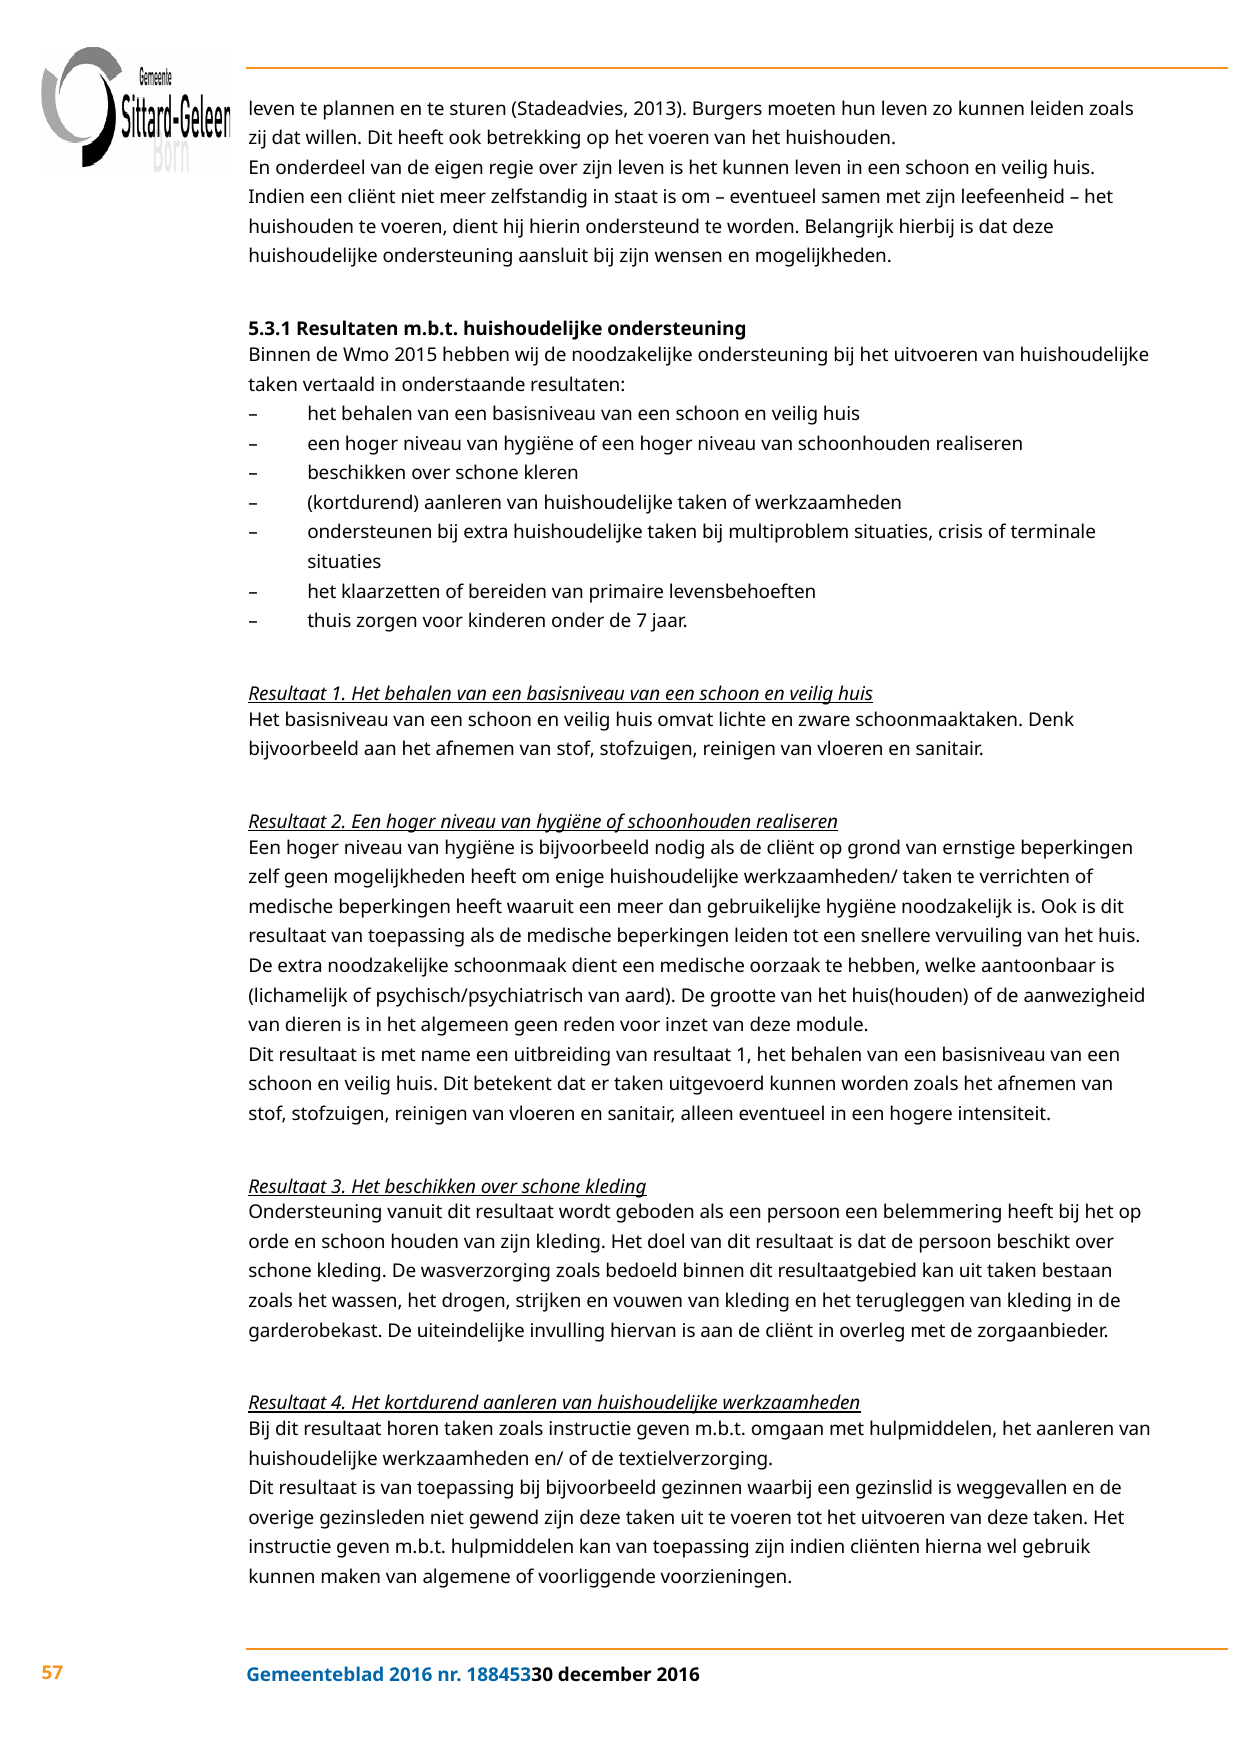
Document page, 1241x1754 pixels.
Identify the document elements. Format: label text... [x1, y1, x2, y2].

text leven te plannen en te sturen (Stadeadvies, 2013). Burgers moeten hun leven zo kunnen leiden zoals zij dat willen. Dit heeft ook betrekking op het voeren van het huishouden. [248, 95, 1152, 150]
list het behalen van een basisniveau van een schoon en veilig huis [248, 400, 1152, 426]
text En onderdeel van de eigen regie over zijn leven is het kunnen leven in een schoon en veilig huis. Indien een cliënt niet meer zelfstandig in staat is om – eventueel samen met zijn leefeenheid – het huishouden te voeren, dient hij hierin ondersteund te worden. Belangrijk hierbij is dat deze huishoudelijke ondersteuning aansluit bij zijn wensen en mogelijkheden. [248, 154, 1152, 268]
list het klaarzetten of bereiden van primaire levensbehoeften [248, 578, 1152, 603]
list een hoger niveau van hygiëne of een hoger niveau van schoonhouden realiseren [248, 430, 1152, 456]
picture [41, 47, 231, 172]
list beschikken over schone kleren [248, 459, 1152, 485]
text Resultaat 1. Het behalen van een basisniveau van een schoon en veilig huis [248, 680, 1152, 706]
text Het basisniveau van een schoon en veilig huis omvat lichte en zware schoonmaaktaken. Denk bijvoorbeeld aan het afnemen van stof, stofzuigen, reinigen van vloeren en sanitair. [248, 706, 1152, 761]
text Resultaat 2. Een hoger niveau van hygiëne of schoonhouden realiseren [248, 808, 1152, 834]
list thuis zorgen voor kinderen onder de 7 jaar. [248, 607, 1152, 633]
list (kortdurend) aanleren van huishoudelijke taken of werkzaamheden [248, 489, 1152, 515]
text Dit resultaat is met name een uitbreiding van resultaat 1, het behalen van een basisniveau van een schoon en veilig huis. Dit betekent dat er taken uitgevoerd kunnen worden zoals het afnemen van stof, stofzuigen, reinigen van vloeren en sanitair, alleen eventueel in een hogere intensiteit. [248, 1041, 1152, 1126]
list ondersteunen bij extra huishoudelijke taken bij multiproblem situaties, crisis of terminale situaties [248, 519, 1152, 574]
text Binnen de Wmo 2015 hebben wij de noodzakelijke ondersteuning bij het uitvoeren van huishoudelijke taken vertaald in onderstaande resultaten: [248, 341, 1152, 396]
text Resultaat 4. Het kortdurend aanleren van huishoudelijke werkzaamheden [248, 1389, 1152, 1415]
text Ondersteuning vanuit dit resultaat wordt geboden als een persoon een belemmering heeft bij het op orde en schoon houden van zijn kleding. Het doel van dit resultaat is dat de persoon beschikt over schone kleding. De wasverzorging zoals bedoeld binnen dit resultaatgebied kan uit taken bestaan zoals het wassen, het drogen, strijken en vouwen van kleding en het terugleggen van kleding in de garderobekast. De uiteindelijke invulling hiervan is aan de cliënt in overleg met de zorgaanbieder. [248, 1198, 1152, 1343]
text Bij dit resultaat horen taken zoals instructie geven m.b.t. omgaan met hulpmiddelen, het aanleren van huishoudelijke werkzaamheden en/ of de textielverzorging. [248, 1415, 1152, 1471]
text Resultaat 3. Het beschikken over schone kleding [248, 1173, 1152, 1198]
text 5.3.1 Resultaten m.b.t. huishoudelijke ondersteuning [248, 315, 1152, 341]
text Een hoger niveau van hygiëne is bijvoorbeeld nodig als de cliënt op grond van ernstige beperkingen zelf geen mogelijkheden heeft om enige huishoudelijke werkzaamheden/ taken te verrichten of medische beperkingen heeft waaruit een meer dan gebruikelijke hygiëne noodzakelijk is. Ook is dit resultaat van toepassing als de medische beperkingen leiden tot een snellere vervuiling van het huis. De extra noodzakelijke schoonmaak dient een medische oorzaak te hebben, welke aantoonbaar is (lichamelijk of psychisch/psychiatrisch van aard). De grootte van het huis(houden) of de aanwezigheid van dieren is in het algemeen geen reden voor inzet van deze module. [248, 834, 1152, 1037]
text Dit resultaat is van toepassing bij bijvoorbeeld gezinnen waarbij een gezinslid is weggevallen en de overige gezinsleden niet gewend zijn deze taken uit te voeren tot het uitvoeren van deze taken. Het instructie geven m.b.t. hulpmiddelen kan van toepassing zijn indien cliënten hierna wel gebruik kunnen maken van algemene of voorliggende voorzieningen. [248, 1474, 1152, 1589]
